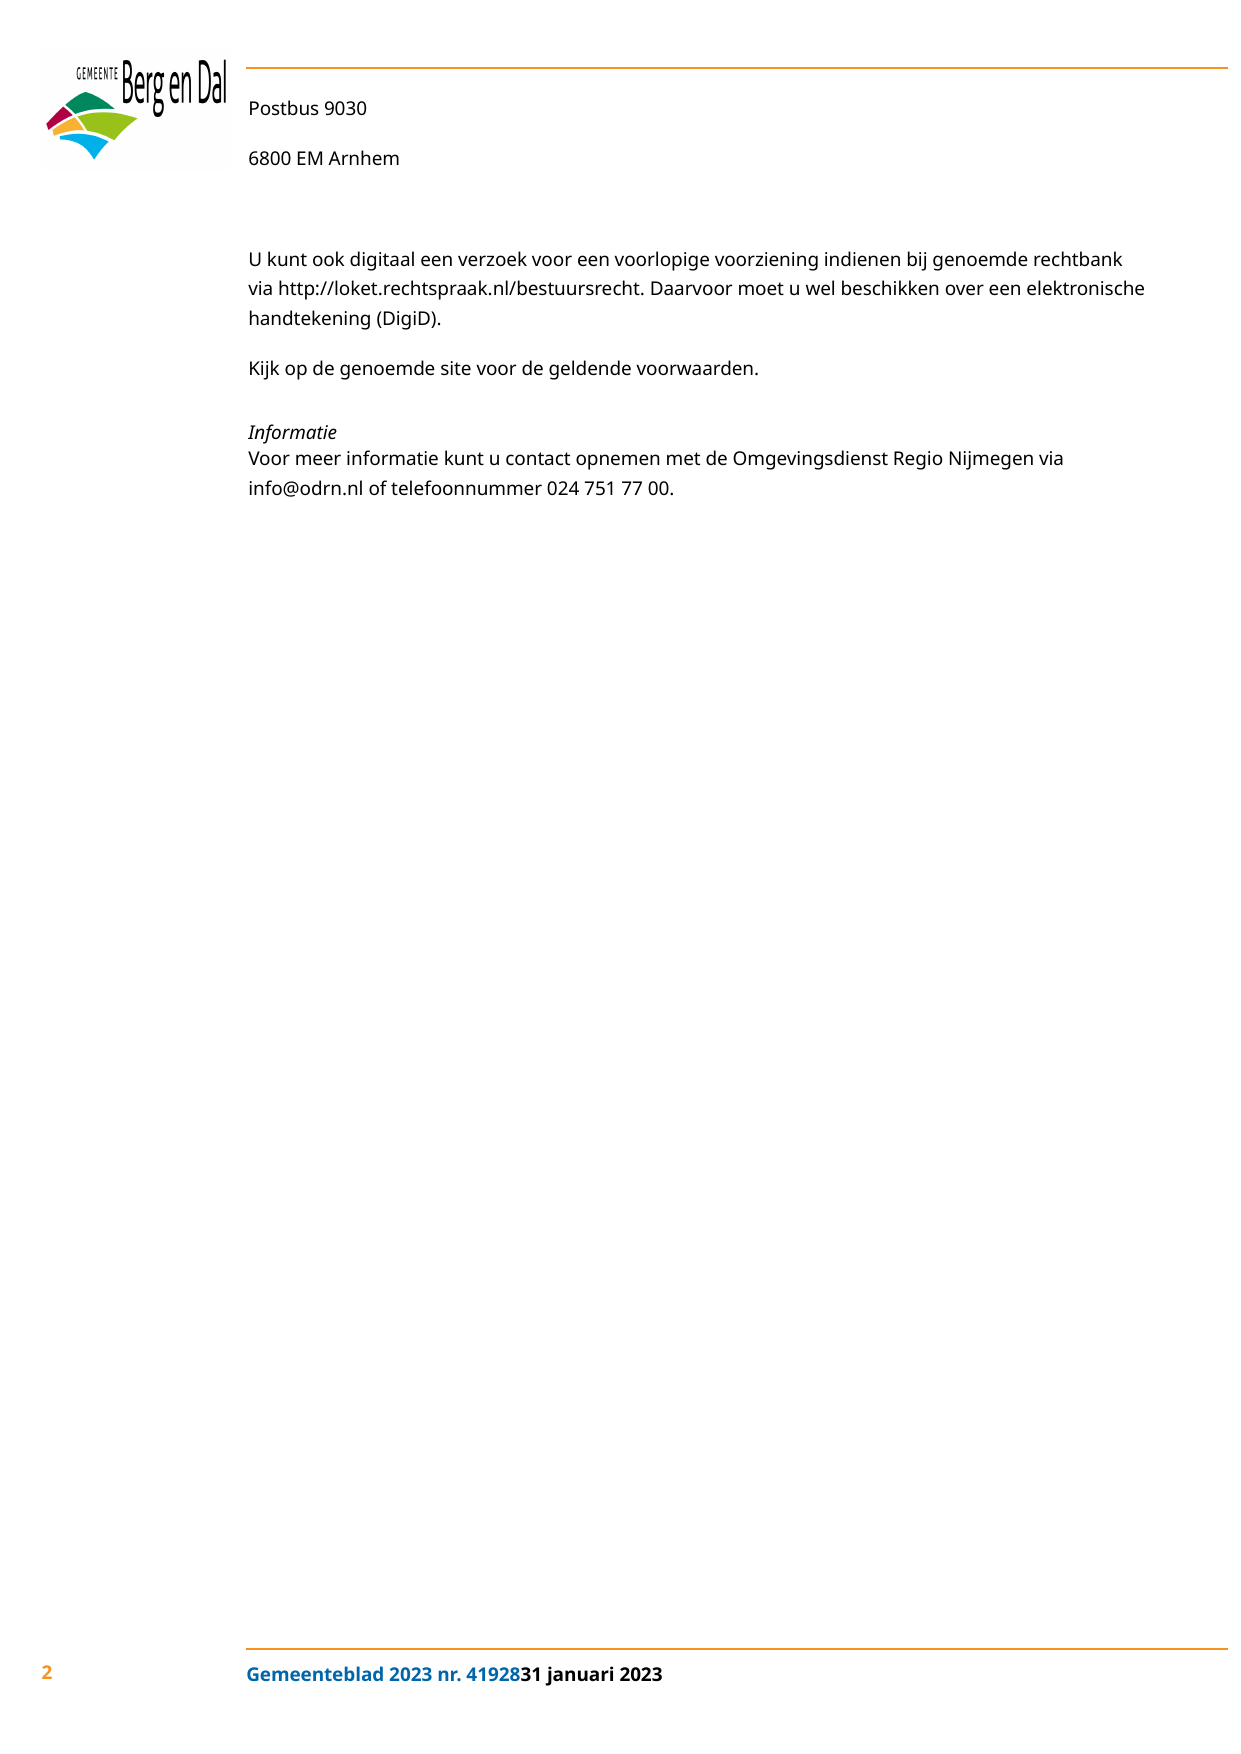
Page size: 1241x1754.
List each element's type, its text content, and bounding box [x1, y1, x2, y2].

text Kijk op de genoemde site voor de geldende voorwaarden. [248, 356, 1152, 381]
text Voor meer informatie kunt u contact opnemen met de Omgevingsdienst Regio Nijmegen via info@odrn.nl of telefoonnummer 024 751 77 00. [248, 445, 1152, 501]
text U kunt ook digitaal een verzoek voor een voorlopige voorziening indienen bij genoemde rechtbank via http://loket.rechtspraak.nl/bestuursrecht. Daarvoor moet u wel beschikken over een elektronische handtekening (DigiD). [248, 246, 1152, 331]
text Postbus 9030 [248, 95, 1152, 121]
text 6800 EM Arnhem [248, 145, 1152, 171]
picture [41, 47, 231, 172]
text Informatie [248, 419, 1152, 445]
